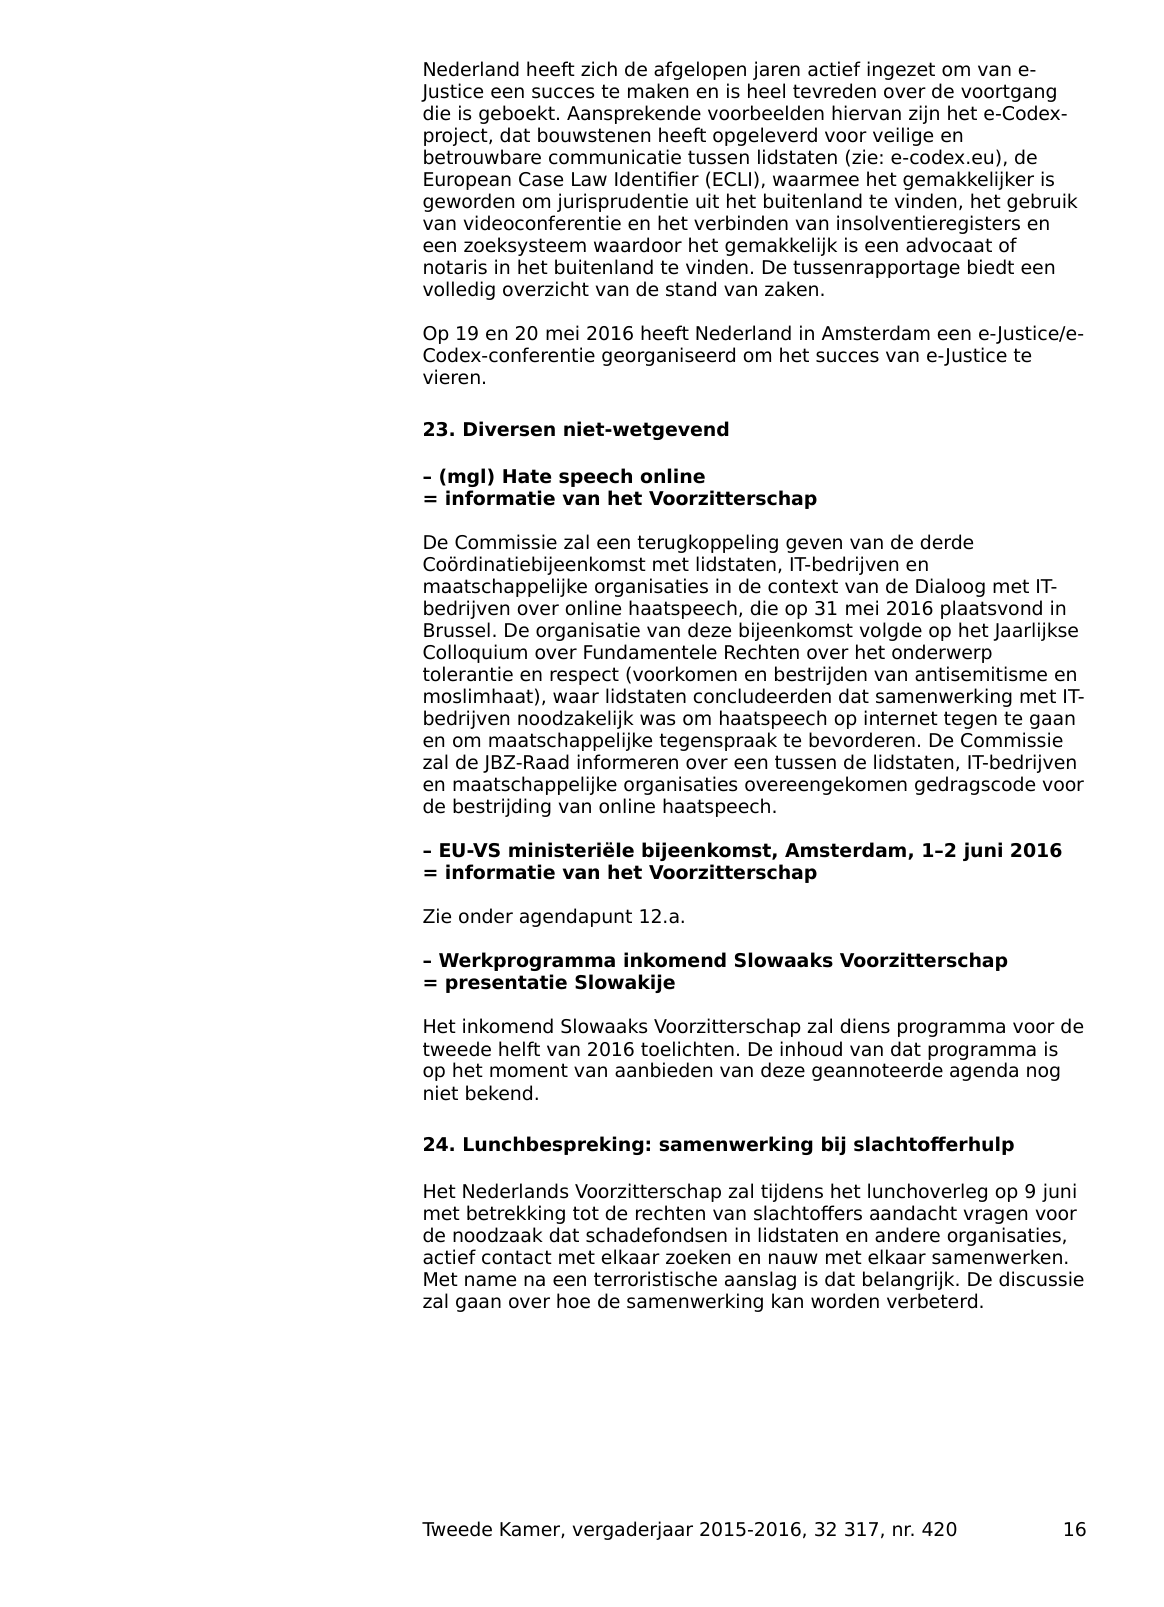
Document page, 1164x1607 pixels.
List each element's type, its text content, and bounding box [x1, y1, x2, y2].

text De Commissie zal een terugkoppeling geven van de derde Coördinatiebijeenkomst met lidstaten, IT-bedrijven en maatschappelijke organisaties in de context van de Dialoog met IT-bedrijven over online haatspeech, die op 31 mei 2016 plaatsvond in Brussel. De organisatie van deze bijeenkomst volgde op het Jaarlijkse Colloquium over Fundamentele Rechten over het onderwerp tolerantie en respect (voorkomen en bestrijden van antisemitisme en moslimhaat), waar lidstaten concludeerden dat samenwerking met IT-bedrijven noodzakelijk was om haatspeech op internet tegen te gaan en om maatschappelijke tegenspraak te bevorderen. De Commissie zal de JBZ-Raad informeren over een tussen de lidstaten, IT-bedrijven en maatschappelijke organisaties overeengekomen gedragscode voor de bestrijding van online haatspeech. [422, 532, 1087, 818]
text – EU-VS ministeriële bijeenkomst, Amsterdam, 1–2 juni 2016 [422, 840, 1087, 862]
text – Werkprogramma inkomend Slowaaks Voorzitterschap [422, 950, 1087, 972]
text = presentatie Slowakije [422, 972, 1087, 994]
text = informatie van het Voorzitterschap [422, 862, 1087, 884]
subtitle 24. Lunchbespreking: samenwerking bij slachtofferhulp [422, 1134, 1087, 1156]
text – (mgl) Hate speech online [422, 466, 1087, 488]
text Zie onder agendapunt 12.a. [422, 906, 1087, 928]
text Het Nederlands Voorzitterschap zal tijdens het lunchoverleg op 9 juni met betrekking tot de rechten van slachtoffers aandacht vragen voor de noodzaak dat schadefondsen in lidstaten en andere organisaties, actief contact met elkaar zoeken en nauw met elkaar samenwerken. Met name na een terroristische aanslag is dat belangrijk. De discussie zal gaan over hoe de samenwerking kan worden verbeterd. [422, 1181, 1087, 1313]
text = informatie van het Voorzitterschap [422, 488, 1087, 510]
text Het inkomend Slowaaks Voorzitterschap zal diens programma voor de tweede helft van 2016 toelichten. De inhoud van dat programma is op het moment van aanbieden van deze geannoteerde agenda nog niet bekend. [422, 1016, 1087, 1104]
text Nederland heeft zich de afgelopen jaren actief ingezet om van e-Justice een succes te maken en is heel tevreden over de voortgang die is geboekt. Aansprekende voorbeelden hiervan zijn het e-Codex-project, dat bouwstenen heeft opgeleverd voor veilige en betrouwbare communicatie tussen lidstaten (zie: e-codex.eu), de European Case Law Identifier (ECLI), waarmee het gemakkelijker is geworden om jurisprudentie uit het buitenland te vinden, het gebruik van videoconferentie en het verbinden van insolventieregisters en een zoeksysteem waardoor het gemakkelijk is een advocaat of notaris in het buitenland te vinden. De tussenrapportage biedt een volledig overzicht van de stand van zaken. [422, 59, 1087, 301]
subtitle 23. Diversen niet-wetgevend [422, 419, 1087, 441]
text Op 19 en 20 mei 2016 heeft Nederland in Amsterdam een e-Justice/e-Codex-conferentie georganiseerd om het succes van e-Justice te vieren. [422, 323, 1087, 389]
